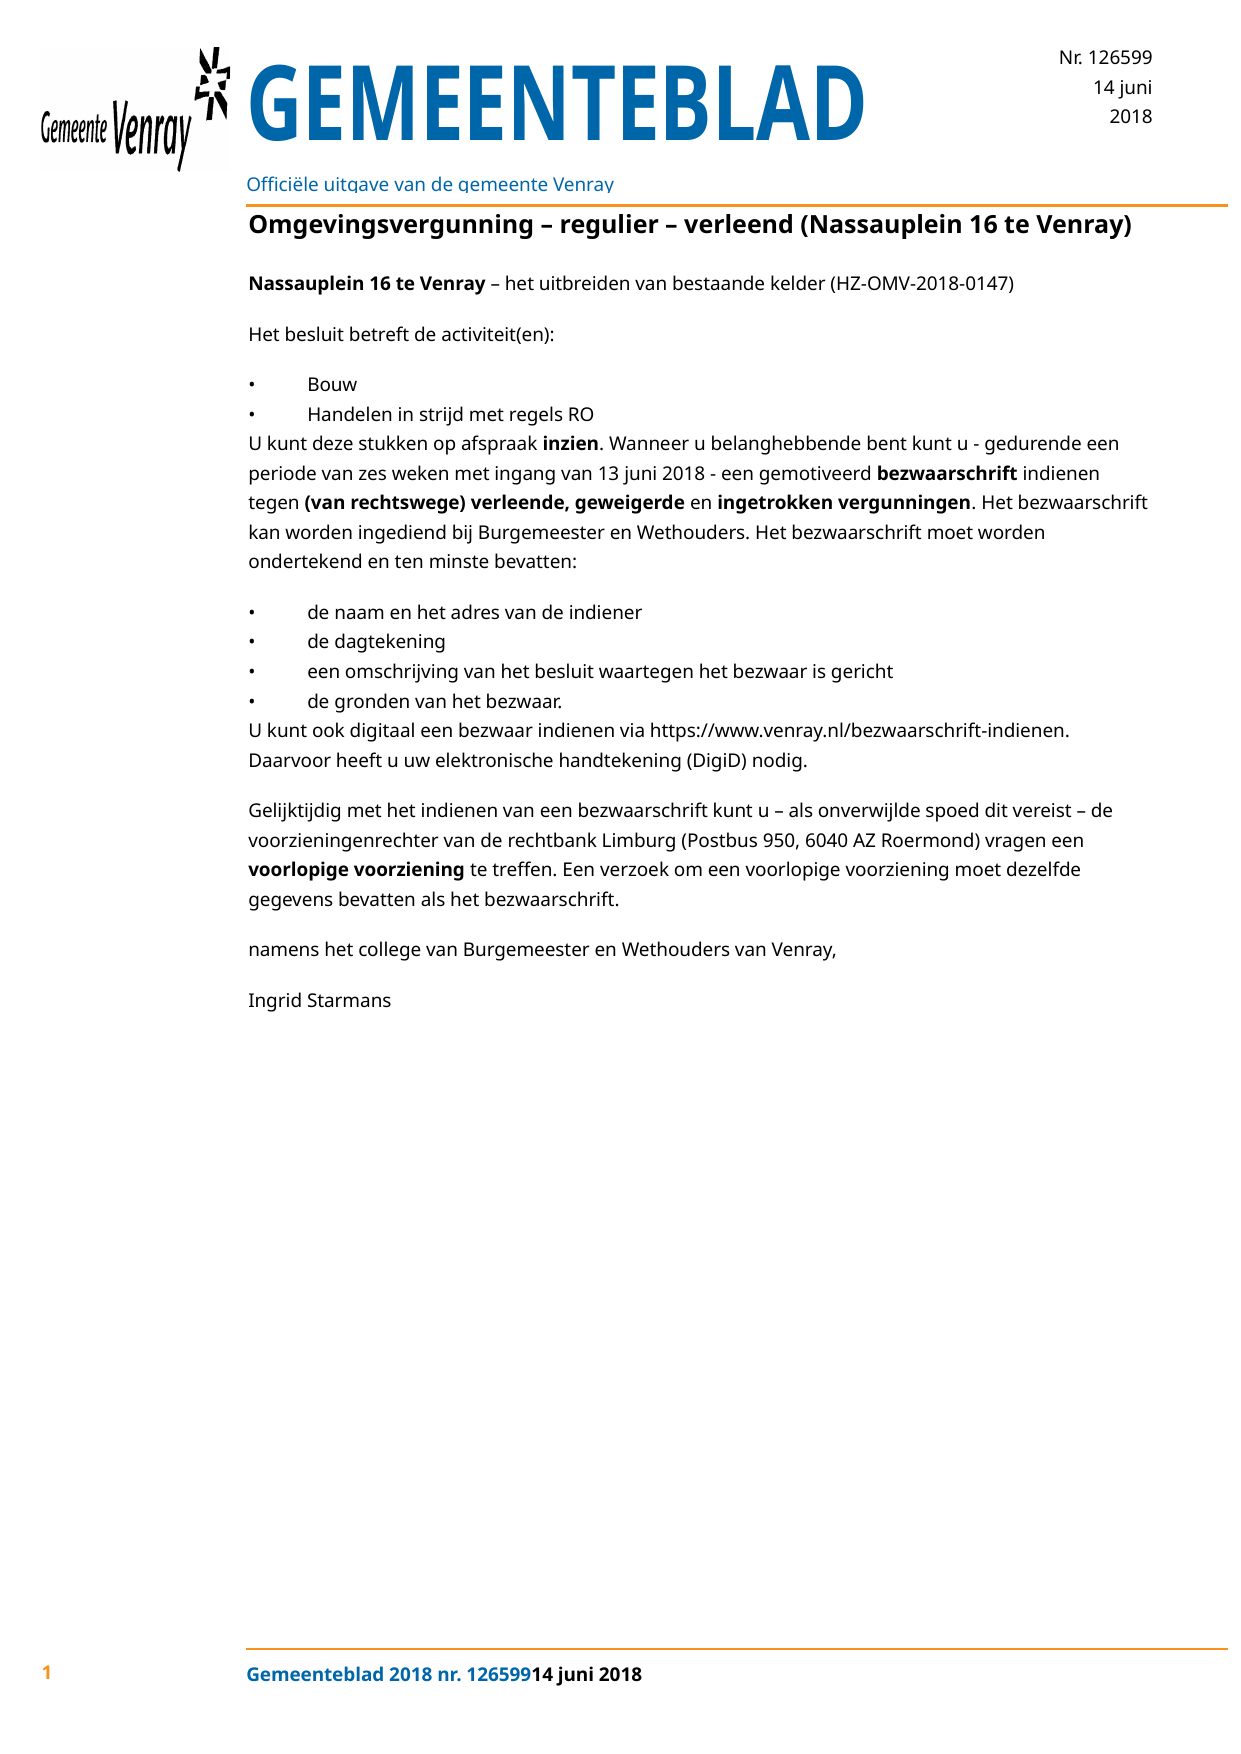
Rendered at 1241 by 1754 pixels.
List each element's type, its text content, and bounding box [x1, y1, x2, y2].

text Ingrid Starmans [248, 987, 1152, 1013]
text namens het college van Burgemeester en Wethouders van Venray, [248, 937, 1152, 962]
text Nassauplein 16 te Venray – het uitbreiden van bestaande kelder (HZ-OMV-2018-0147) [248, 270, 1152, 296]
text Gelijktijdig met het indienen van een bezwaarschrift kunt u – als onverwijlde spoed dit vereist – de voorzieningenrechter van de rechtbank Limburg (Postbus 950, 6040 AZ Roermond) vragen een voorlopige voorziening te treffen. Een verzoek om een voorlopige voorziening moet dezelfde gegevens bevatten als het bezwaarschrift. [248, 797, 1152, 912]
list Bouw [248, 371, 1152, 397]
text Het besluit betreft de activiteit(en): [248, 321, 1152, 346]
text U kunt deze stukken op afspraak inzien. Wanneer u belanghebbende bent kunt u - gedurende een periode van zes weken met ingang van 13 juni 2018 - een gemotiveerd bezwaarschrift indienen tegen (van rechtswege) verleende, geweigerde en ingetrokken vergunningen. Het bezwaarschrift kan worden ingediend bij Burgemeester en Wethouders. Het bezwaarschrift moet worden ondertekend en ten minste bevatten: [248, 430, 1152, 574]
picture [41, 47, 231, 172]
list een omschrijving van het besluit waartegen het bezwaar is gericht [248, 658, 1152, 684]
list de naam en het adres van de indiener [248, 599, 1152, 625]
list de dagtekening [248, 629, 1152, 654]
text U kunt ook digitaal een bezwaar indienen via https://www.venray.nl/bezwaarschrift-indienen. Daarvoor heeft u uw elektronische handtekening (DigiD) nodig. [248, 717, 1152, 773]
list de gronden van het bezwaar. [248, 688, 1152, 713]
text Omgevingsvergunning – regulier – verleend (Nassauplein 16 te Venray) [248, 207, 1152, 241]
list Handelen in strijd met regels RO [248, 401, 1152, 426]
